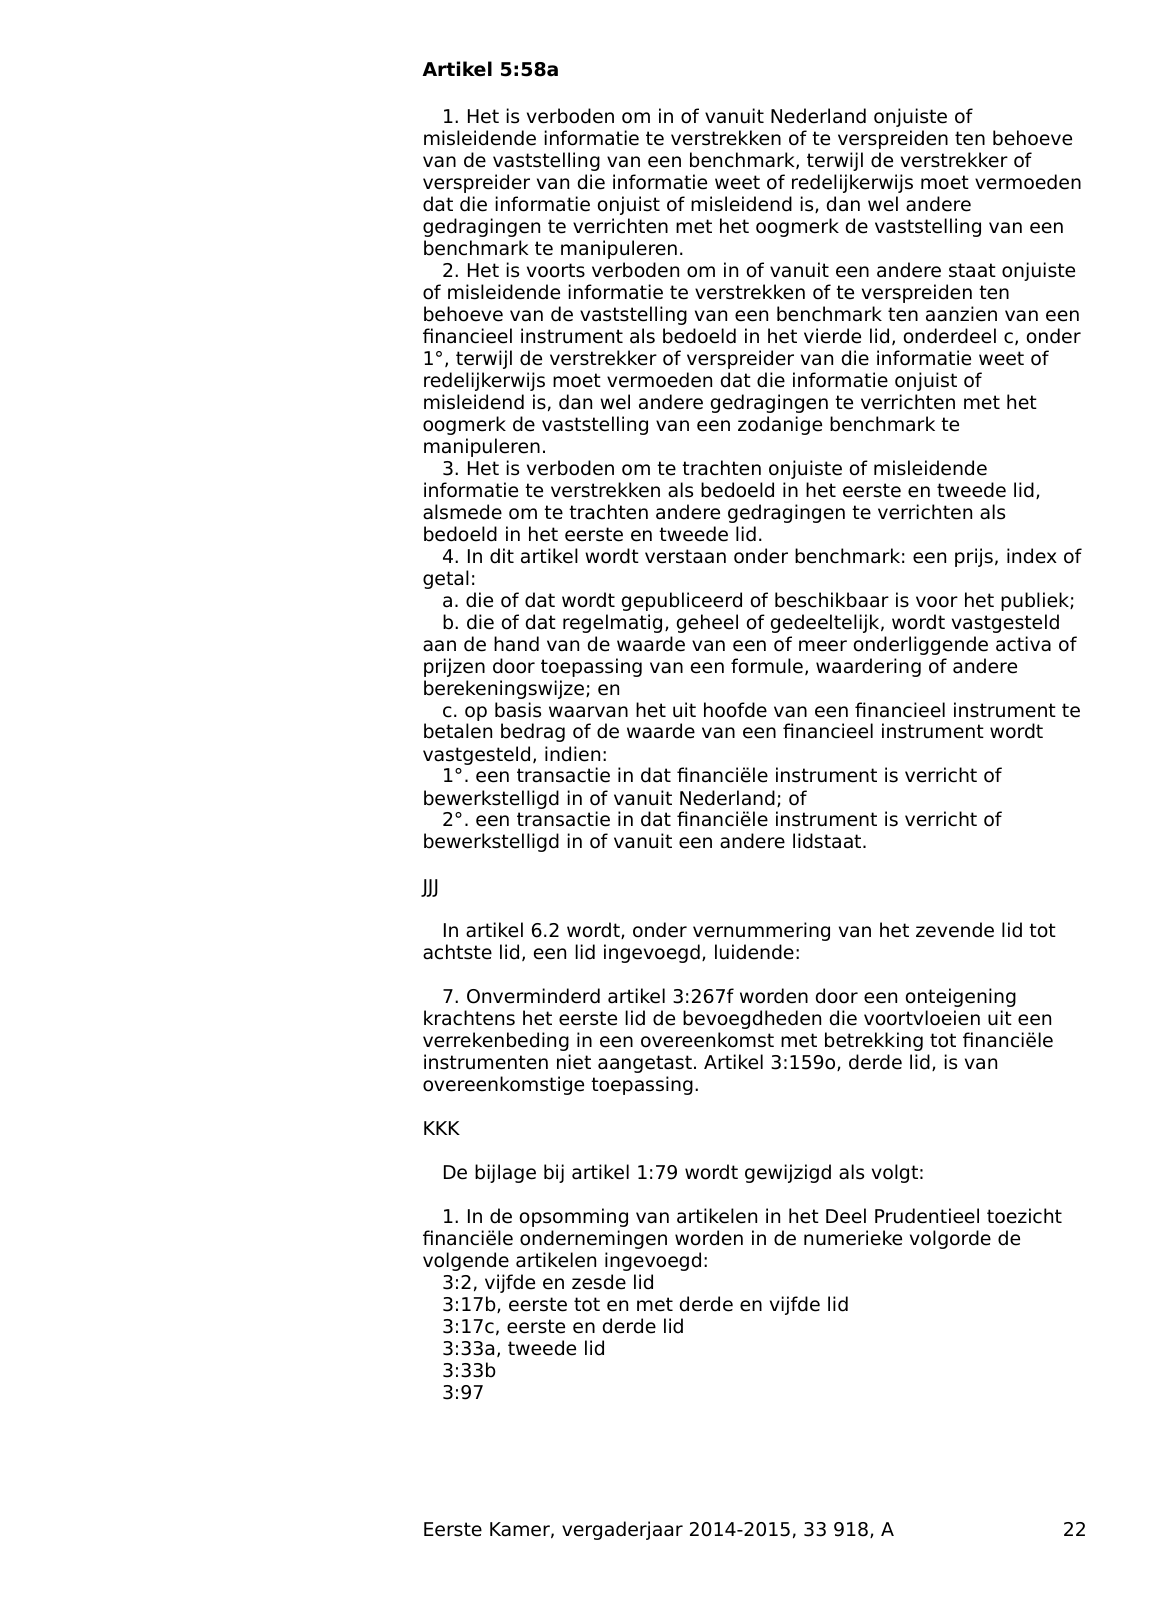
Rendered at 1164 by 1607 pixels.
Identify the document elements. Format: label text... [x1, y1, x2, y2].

text 1°. een transactie in dat financiële instrument is verricht of bewerkstelligd in of vanuit Nederland; of [422, 765, 1087, 809]
text De bijlage bij artikel 1:79 wordt gewijzigd als volgt: [422, 1162, 1087, 1184]
text 3:2, vijfde en zesde lid [422, 1272, 1087, 1294]
text 3. Het is verboden om te trachten onjuiste of misleidende informatie te verstrekken als bedoeld in het eerste en tweede lid, alsmede om te trachten andere gedragingen te verrichten als bedoeld in het eerste en tweede lid. [422, 458, 1087, 546]
text 2°. een transactie in dat financiële instrument is verricht of bewerkstelligd in of vanuit een andere lidstaat. [422, 809, 1087, 853]
text 2. Het is voorts verboden om in of vanuit een andere staat onjuiste of misleidende informatie te verstrekken of te verspreiden ten behoeve van de vaststelling van een benchmark ten aanzien van een financieel instrument als bedoeld in het vierde lid, onderdeel c, onder 1°, terwijl de verstrekker of verspreider van die informatie weet of redelijkerwijs moet vermoeden dat die informatie onjuist of misleidend is, dan wel andere gedragingen te verrichten met het oogmerk de vaststelling van een zodanige benchmark te manipuleren. [422, 260, 1087, 458]
text 4. In dit artikel wordt verstaan onder benchmark: een prijs, index of getal: [422, 546, 1087, 589]
text 3:97 [422, 1382, 1087, 1404]
text 3:17b, eerste tot en met derde en vijfde lid [422, 1294, 1087, 1316]
text c. op basis waarvan het uit hoofde van een financieel instrument te betalen bedrag of de waarde van een financieel instrument wordt vastgesteld, indien: [422, 699, 1087, 765]
text 7. Onverminderd artikel 3:267f worden door een onteigening krachtens het eerste lid de bevoegdheden die voortvloeien uit een verrekenbeding in een overeenkomst met betrekking tot financiële instrumenten niet aangetast. Artikel 3:159o, derde lid, is van overeenkomstige toepassing. [422, 986, 1087, 1096]
text 1. In de opsomming van artikelen in het Deel Prudentieel toezicht financiële ondernemingen worden in de numerieke volgorde de volgende artikelen ingevoegd: [422, 1206, 1087, 1272]
text 3:33a, tweede lid [422, 1338, 1087, 1360]
text 1. Het is verboden om in of vanuit Nederland onjuiste of misleidende informatie te verstrekken of te verspreiden ten behoeve van de vaststelling van een benchmark, terwijl de verstrekker of verspreider van die informatie weet of redelijkerwijs moet vermoeden dat die informatie onjuist of misleidend is, dan wel andere gedragingen te verrichten met het oogmerk de vaststelling van een benchmark te manipuleren. [422, 106, 1087, 260]
subtitle Artikel 5:58a [422, 59, 1087, 81]
text 3:33b [422, 1360, 1087, 1382]
text a. die of dat wordt gepubliceerd of beschikbaar is voor het publiek; [422, 589, 1087, 612]
text b. die of dat regelmatig, geheel of gedeeltelijk, wordt vastgesteld aan de hand van de waarde van een of meer onderliggende activa of prijzen door toepassing van een formule, waardering of andere berekeningswijze; en [422, 612, 1087, 699]
text JJJ [422, 876, 1087, 897]
text In artikel 6.2 wordt, onder vernummering van het zevende lid tot achtste lid, een lid ingevoegd, luidende: [422, 920, 1087, 964]
text 3:17c, eerste en derde lid [422, 1316, 1087, 1338]
text KKK [422, 1118, 1087, 1140]
